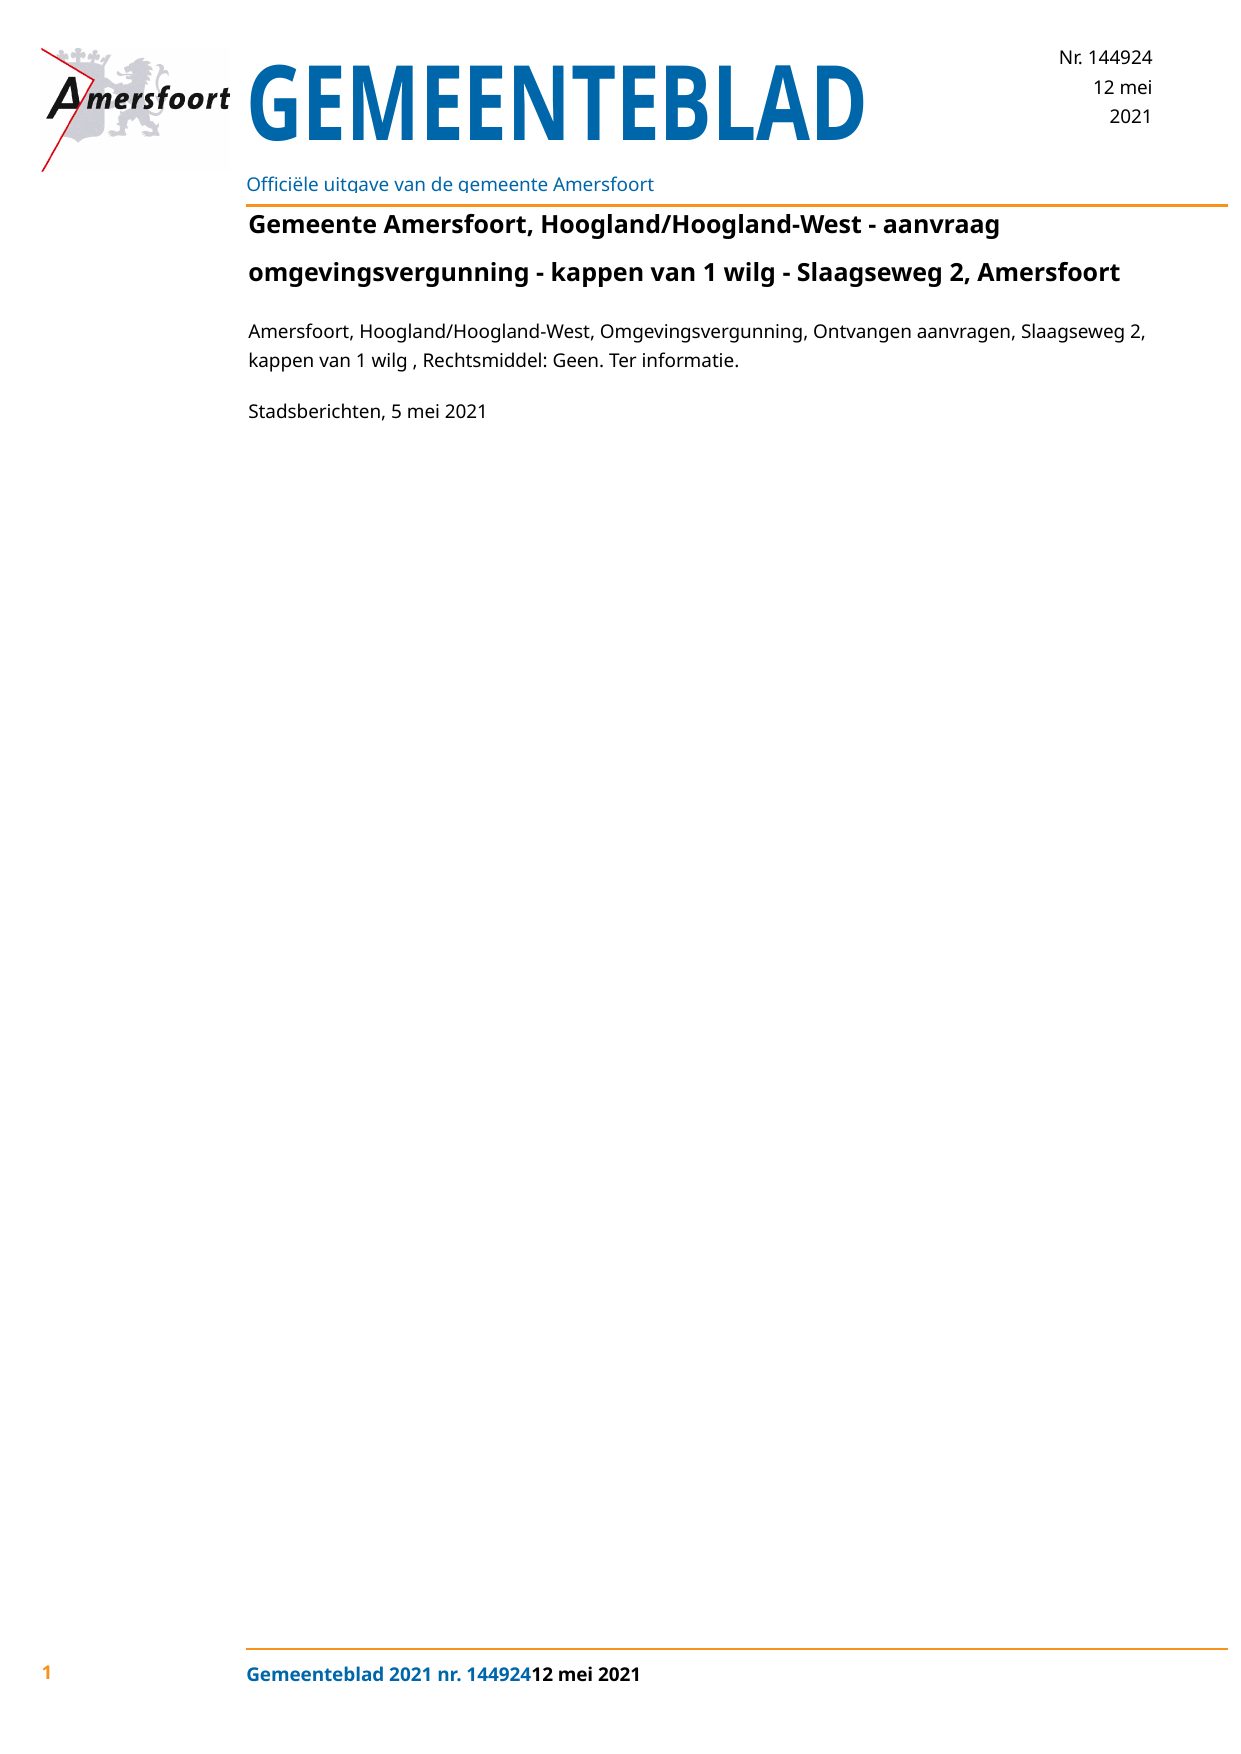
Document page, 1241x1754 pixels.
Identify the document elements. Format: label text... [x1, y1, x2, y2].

picture [41, 47, 231, 172]
text Stadsberichten, 5 mei 2021 [248, 398, 1152, 424]
text Amersfoort, Hoogland/Hoogland-West, Omgevingsvergunning, Ontvangen aanvragen, Slaagseweg 2, kappen van 1 wilg , Rechtsmiddel: Geen. Ter informatie. [248, 318, 1152, 373]
text Gemeente Amersfoort, Hoogland/Hoogland-West - aanvraag omgevingsvergunning - kappen van 1 wilg - Slaagseweg 2, Amersfoort [248, 207, 1152, 288]
